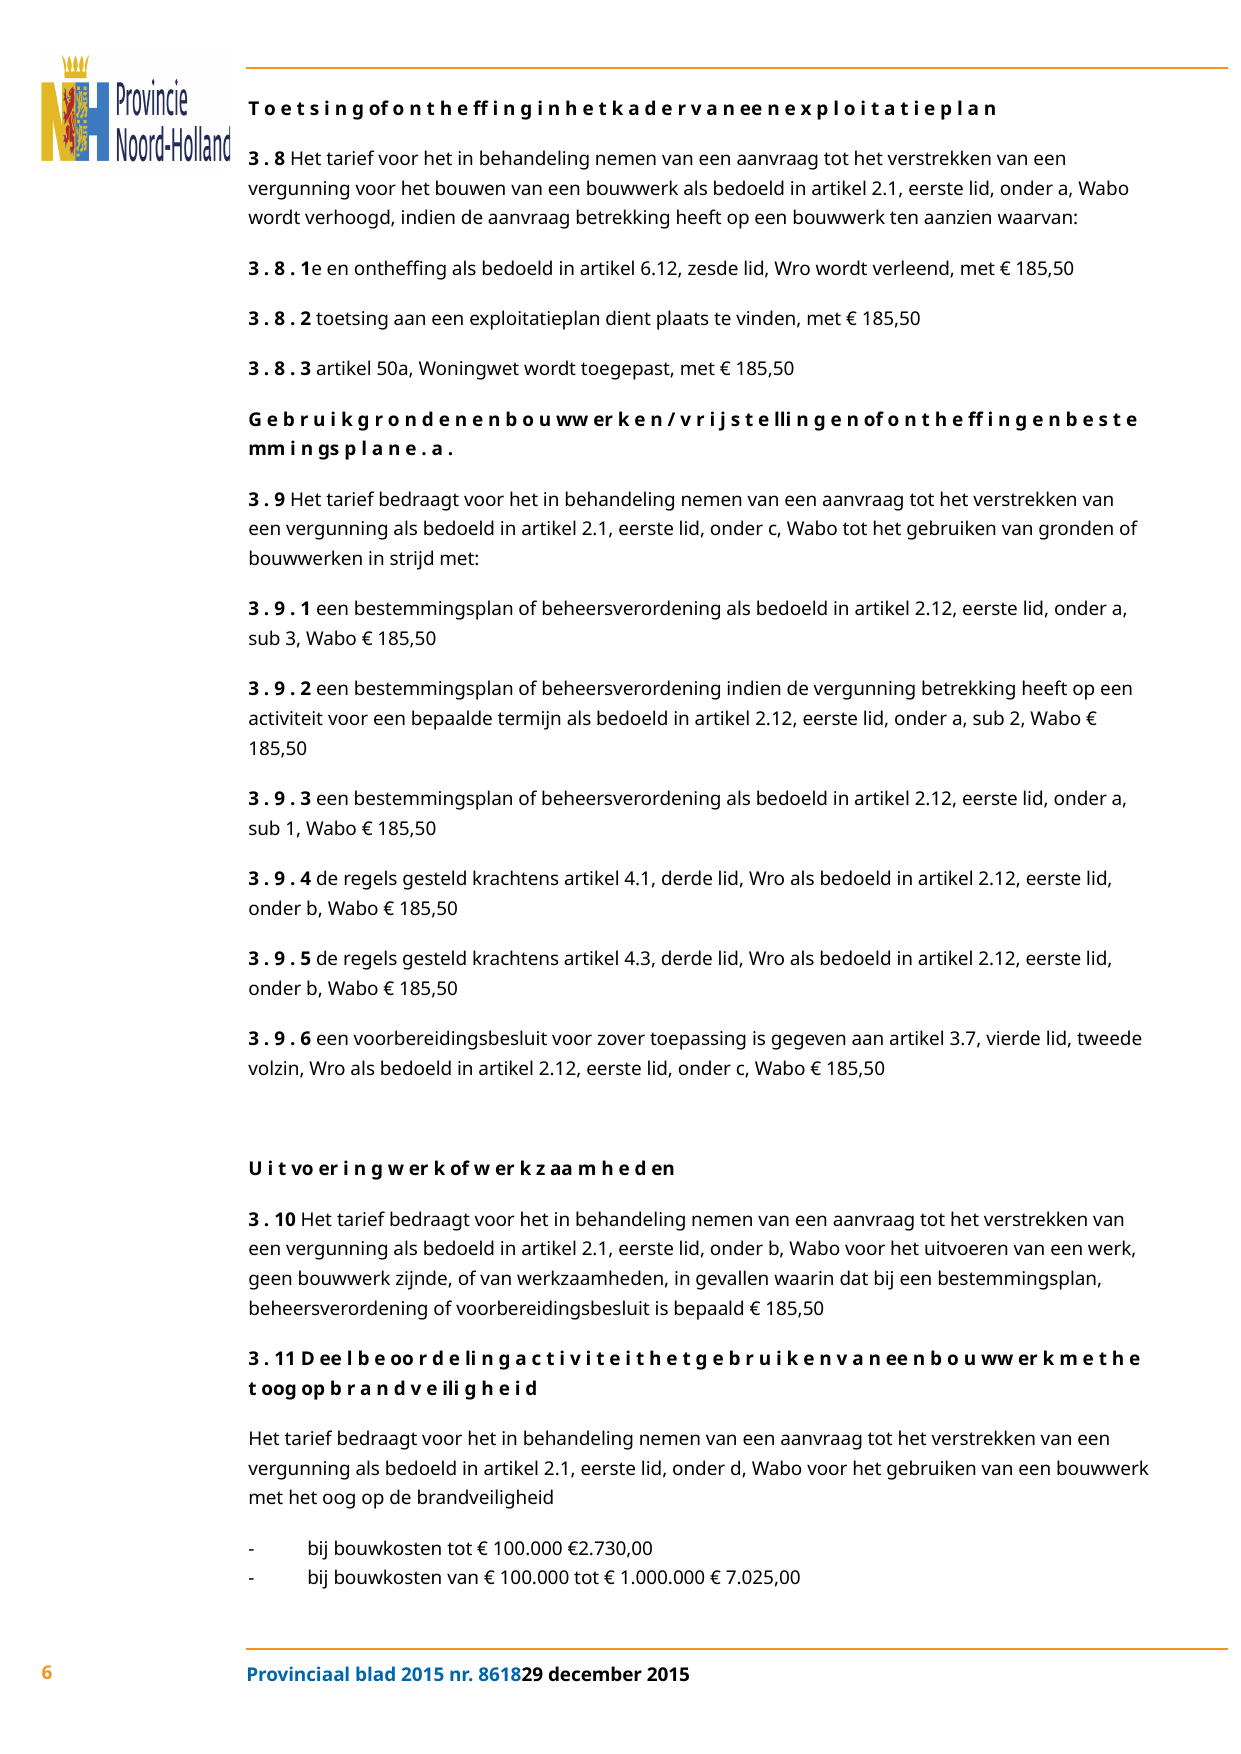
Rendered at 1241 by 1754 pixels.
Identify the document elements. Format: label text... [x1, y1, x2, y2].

text 3 . 11 D ee l b e oo r d e li n g a c t i v i t e i t h e t g e b r u i k e n v a n ee n b o u ww er k m e t h e t oog op b r a n d v e ili g h e i d [248, 1345, 1152, 1401]
text 3 . 10 Het tarief bedraagt voor het in behandeling nemen van een aanvraag tot het verstrekken van een vergunning als bedoeld in artikel 2.1, eerste lid, onder b, Wabo voor het uitvoeren van een werk, geen bouwwerk zijnde, of van werkzaamheden, in gevallen waarin dat bij een bestemmingsplan, beheersverordening of voorbereidingsbesluit is bepaald € 185,50 [248, 1206, 1152, 1321]
text T o e t s i n g of o n t h e ff i n g i n h e t k a d e r v a n ee n e x p l o i t a t i e p l a n [248, 95, 1152, 121]
text 3 . 8 . 2 toetsing aan een exploitatieplan dient plaats te vinden, met € 185,50 [248, 305, 1152, 331]
text 3 . 9 Het tarief bedraagt voor het in behandeling nemen van een aanvraag tot het verstrekken van een vergunning als bedoeld in artikel 2.1, eerste lid, onder c, Wabo tot het gebruiken van gronden of bouwwerken in strijd met: [248, 486, 1152, 571]
text 3 . 9 . 3 een bestemmingsplan of beheersverordening als bedoeld in artikel 2.12, eerste lid, onder a, sub 1, Wabo € 185,50 [248, 785, 1152, 841]
text 3 . 9 . 6 een voorbereidingsbesluit voor zover toepassing is gegeven aan artikel 3.7, vierde lid, tweede volzin, Wro als bedoeld in artikel 2.12, eerste lid, onder c, Wabo € 185,50 [248, 1025, 1152, 1081]
text U i t vo er i n g w er k of w er k z aa m h e d en [248, 1156, 1152, 1181]
text G e b r u i k g r o n d e n e n b o u ww er k e n / v r i j s t e lli n g e n of o n t h e ff i n g e n b e s t e mm i n gs p l a n e . a . [248, 406, 1152, 461]
list bij bouwkosten tot € 100.000 €2.730,00 [248, 1535, 1152, 1561]
picture [41, 47, 231, 172]
text 3 . 9 . 4 de regels gesteld krachtens artikel 4.1, derde lid, Wro als bedoeld in artikel 2.12, eerste lid, onder b, Wabo € 185,50 [248, 865, 1152, 921]
text 3 . 9 . 1 een bestemmingsplan of beheersverordening als bedoeld in artikel 2.12, eerste lid, onder a, sub 3, Wabo € 185,50 [248, 596, 1152, 651]
text Het tarief bedraagt voor het in behandeling nemen van een aanvraag tot het verstrekken van een vergunning als bedoeld in artikel 2.1, eerste lid, onder d, Wabo voor het gebruiken van een bouwwerk met het oog op de brandveiligheid [248, 1425, 1152, 1510]
text 3 . 8 . 1e en ontheffing als bedoeld in artikel 6.12, zesde lid, Wro wordt verleend, met € 185,50 [248, 255, 1152, 281]
text 3 . 8 . 3 artikel 50a, Woningwet wordt toegepast, met € 185,50 [248, 356, 1152, 381]
list bij bouwkosten van € 100.000 tot € 1.000.000 € 7.025,00 [248, 1564, 1152, 1590]
text 3 . 9 . 2 een bestemmingsplan of beheersverordening indien de vergunning betrekking heeft op een activiteit voor een bepaalde termijn als bedoeld in artikel 2.12, eerste lid, onder a, sub 2, Wabo € 185,50 [248, 676, 1152, 761]
text 3 . 8 Het tarief voor het in behandeling nemen van een aanvraag tot het verstrekken van een vergunning voor het bouwen van een bouwwerk als bedoeld in artikel 2.1, eerste lid, onder a, Wabo wordt verhoogd, indien de aanvraag betrekking heeft op een bouwwerk ten aanzien waarvan: [248, 145, 1152, 230]
text 3 . 9 . 5 de regels gesteld krachtens artikel 4.3, derde lid, Wro als bedoeld in artikel 2.12, eerste lid, onder b, Wabo € 185,50 [248, 945, 1152, 1001]
